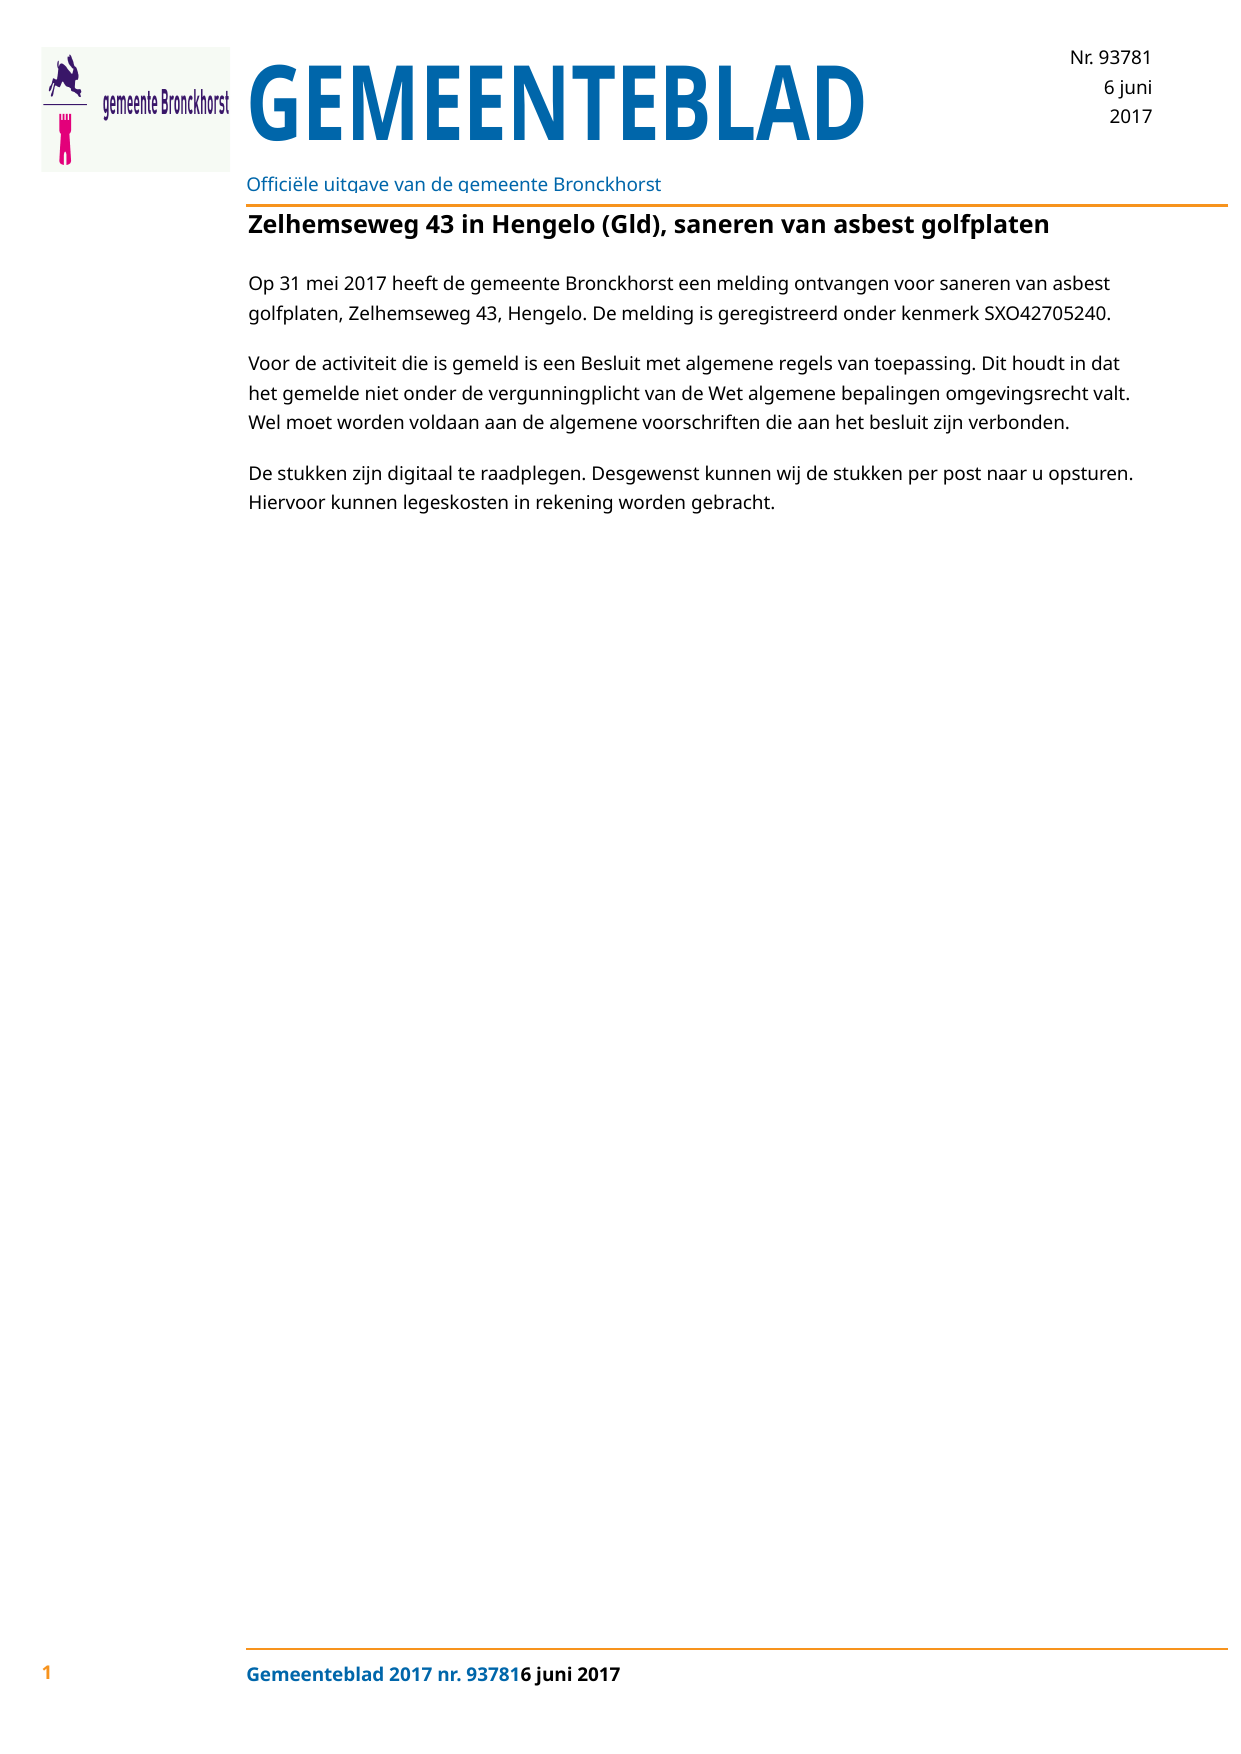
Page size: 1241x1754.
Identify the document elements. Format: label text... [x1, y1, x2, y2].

picture [41, 47, 231, 172]
text Voor de activiteit die is gemeld is een Besluit met algemene regels van toepassing. Dit houdt in dat het gemelde niet onder de vergunningplicht van de Wet algemene bepalingen omgevingsrecht valt. Wel moet worden voldaan aan de algemene voorschriften die aan het besluit zijn verbonden. [248, 350, 1152, 435]
text Op 31 mei 2017 heeft de gemeente Bronckhorst een melding ontvangen voor saneren van asbest golfplaten, Zelhemseweg 43, Hengelo. De melding is geregistreerd onder kenmerk SXO42705240. [248, 270, 1152, 326]
text Zelhemseweg 43 in Hengelo (Gld), saneren van asbest golfplaten [248, 207, 1152, 241]
text De stukken zijn digitaal te raadplegen. Desgewenst kunnen wij de stukken per post naar u opsturen. Hiervoor kunnen legeskosten in rekening worden gebracht. [248, 460, 1152, 515]
